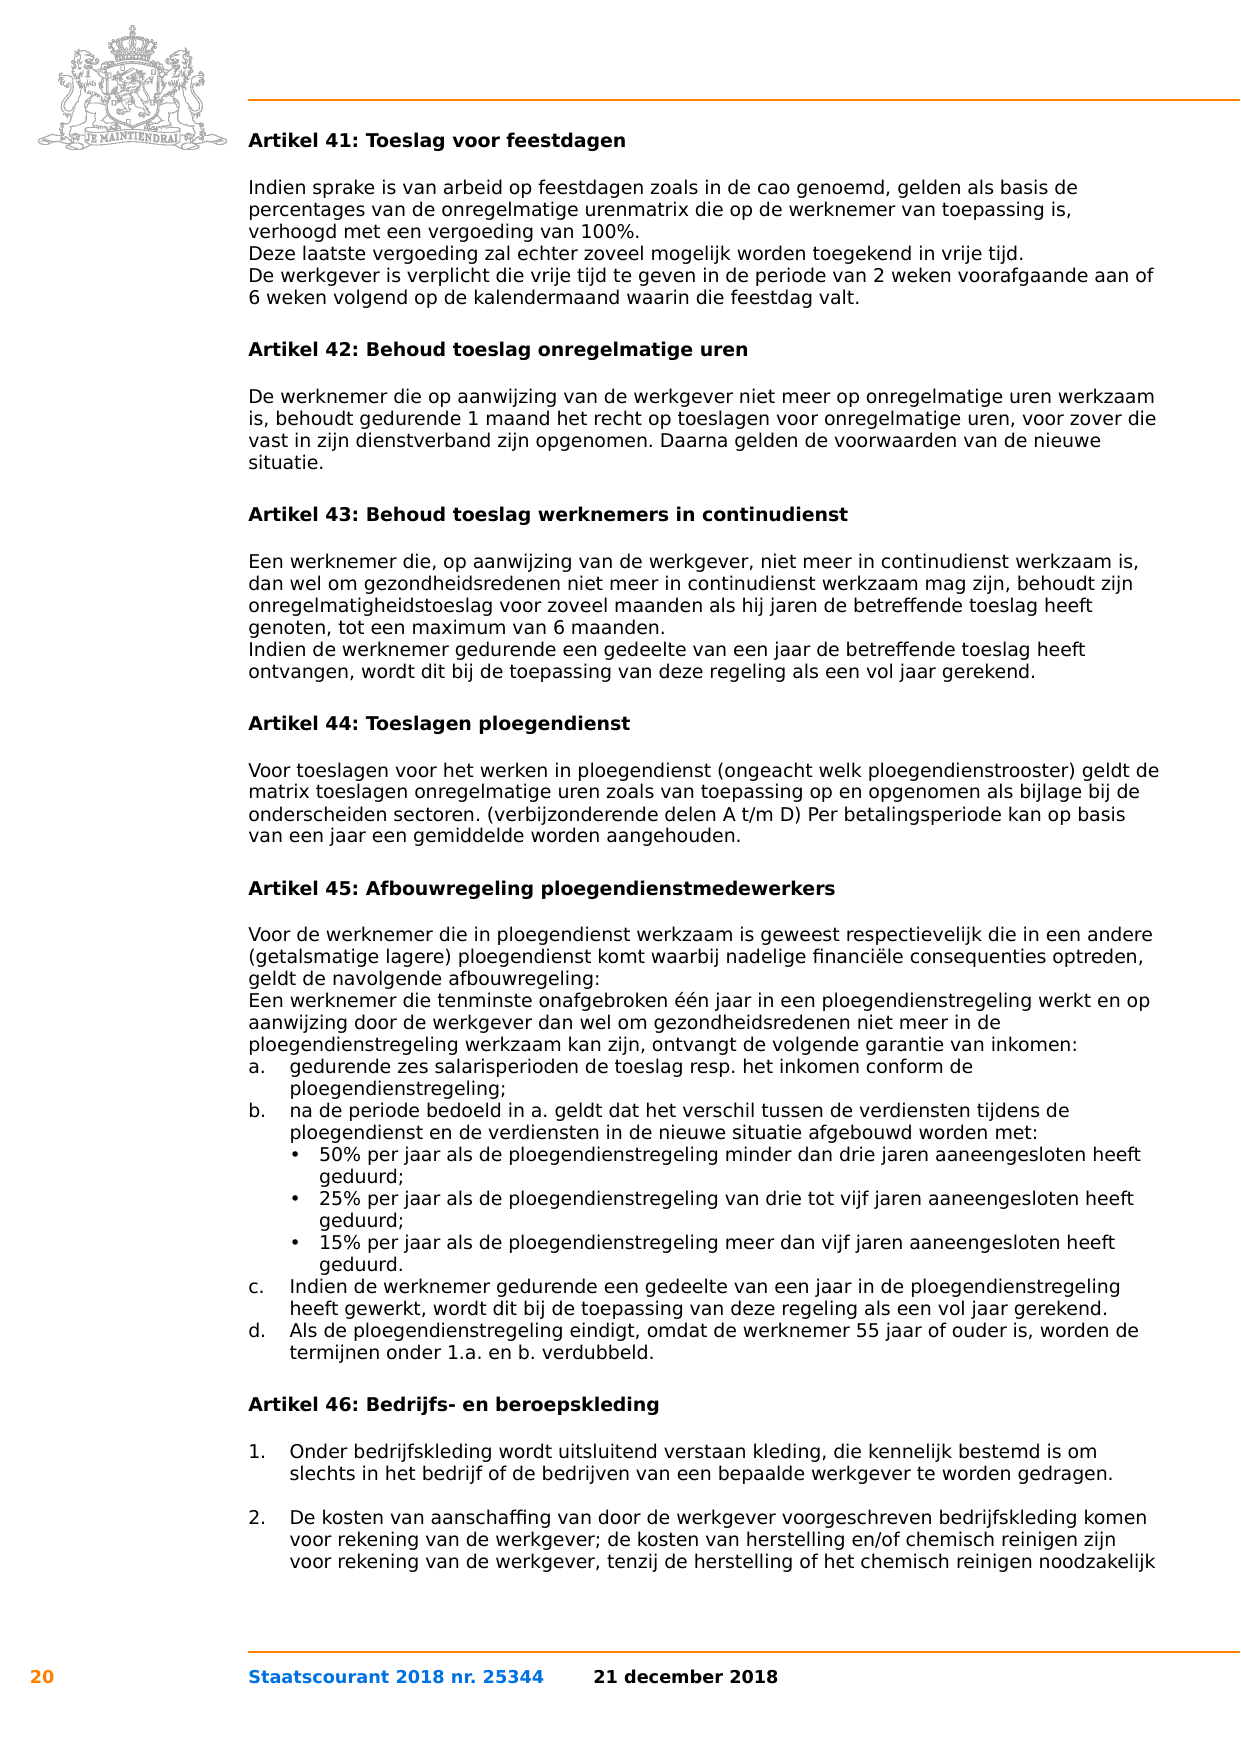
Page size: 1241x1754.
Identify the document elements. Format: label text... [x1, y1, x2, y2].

picture [38, 25, 227, 150]
text Indien de werknemer gedurende een gedeelte van een jaar de betreffende toeslag heeft ontvangen, wordt dit bij de toepassing van deze regeling als een vol jaar gerekend. [248, 638, 1163, 682]
text c. Indien de werknemer gedurende een gedeelte van een jaar in de ploegendienstregeling heeft gewerkt, wordt dit bij de toepassing van deze regeling als een vol jaar gerekend. [248, 1276, 1163, 1320]
subtitle Artikel 46: Bedrijfs- en beroepskleding [248, 1394, 1163, 1416]
text • 25% per jaar als de ploegendienstregeling van drie tot vijf jaren aaneengesloten heeft geduurd; [289, 1188, 1163, 1232]
text Indien sprake is van arbeid op feestdagen zoals in de cao genoemd, gelden als basis de percentages van de onregelmatige urenmatrix die op de werknemer van toepassing is, verhoogd met een vergoeding van 100%. [248, 177, 1163, 243]
text 2. De kosten van aanschaffing van door de werkgever voorgeschreven bedrijfskleding komen voor rekening van de werkgever; de kosten van herstelling en/of chemisch reinigen zijn voor rekening van de werkgever, tenzij de herstelling of het chemisch reinigen noodzakelijk [248, 1507, 1163, 1573]
subtitle Artikel 42: Behoud toeslag onregelmatige uren [248, 339, 1163, 361]
text b. na de periode bedoeld in a. geldt dat het verschil tussen de verdiensten tijdens de ploegendienst en de verdiensten in de nieuwe situatie afgebouwd worden met: [248, 1100, 1163, 1144]
text Voor toeslagen voor het werken in ploegendienst (ongeacht welk ploegendienstrooster) geldt de matrix toeslagen onregelmatige uren zoals van toepassing op en opgenomen als bijlage bij de onderscheiden sectoren. (verbijzonderende delen A t/m D) Per betalingsperiode kan op basis van een jaar een gemiddelde worden aangehouden. [248, 759, 1163, 847]
text a. gedurende zes salarisperioden de toeslag resp. het inkomen conform de ploegendienstregeling; [248, 1056, 1163, 1100]
subtitle Artikel 41: Toeslag voor feestdagen [248, 130, 1163, 152]
subtitle Artikel 44: Toeslagen ploegendienst [248, 712, 1163, 734]
text • 50% per jaar als de ploegendienstregeling minder dan drie jaren aaneengesloten heeft geduurd; [289, 1144, 1163, 1188]
subtitle Artikel 43: Behoud toeslag werknemers in continudienst [248, 504, 1163, 526]
text De werkgever is verplicht die vrije tijd te geven in de periode van 2 weken voorafgaande aan of 6 weken volgend op de kalendermaand waarin die feestdag valt. [248, 265, 1163, 309]
text 1. Onder bedrijfskleding wordt uitsluitend verstaan kleding, die kennelijk bestemd is om slechts in het bedrijf of de bedrijven van een bepaalde werkgever te worden gedragen. [248, 1441, 1163, 1485]
text De werknemer die op aanwijzing van de werkgever niet meer op onregelmatige uren werkzaam is, behoudt gedurende 1 maand het recht op toeslagen voor onregelmatige uren, voor zover die vast in zijn dienstverband zijn opgenomen. Daarna gelden de voorwaarden van de nieuwe situatie. [248, 386, 1163, 474]
subtitle Artikel 45: Afbouwregeling ploegendienstmedewerkers [248, 877, 1163, 899]
text Deze laatste vergoeding zal echter zoveel mogelijk worden toegekend in vrije tijd. [248, 243, 1163, 265]
text d. Als de ploegendienstregeling eindigt, omdat de werknemer 55 jaar of ouder is, worden de termijnen onder 1.a. en b. verdubbeld. [248, 1320, 1163, 1364]
text Een werknemer die, op aanwijzing van de werkgever, niet meer in continudienst werkzaam is, dan wel om gezondheidsredenen niet meer in continudienst werkzaam mag zijn, behoudt zijn onregelmatigheidstoeslag voor zoveel maanden als hij jaren de betreffende toeslag heeft genoten, tot een maximum van 6 maanden. [248, 551, 1163, 638]
text Voor de werknemer die in ploegendienst werkzaam is geweest respectievelijk die in een andere (getalsmatige lagere) ploegendienst komt waarbij nadelige financiële consequenties optreden, geldt de navolgende afbouwregeling: [248, 924, 1163, 990]
text • 15% per jaar als de ploegendienstregeling meer dan vijf jaren aaneengesloten heeft geduurd. [289, 1232, 1163, 1276]
text Een werknemer die tenminste onafgebroken één jaar in een ploegendienstregeling werkt en op aanwijzing door de werkgever dan wel om gezondheidsredenen niet meer in de ploegendienstregeling werkzaam kan zijn, ontvangt de volgende garantie van inkomen: [248, 990, 1163, 1056]
